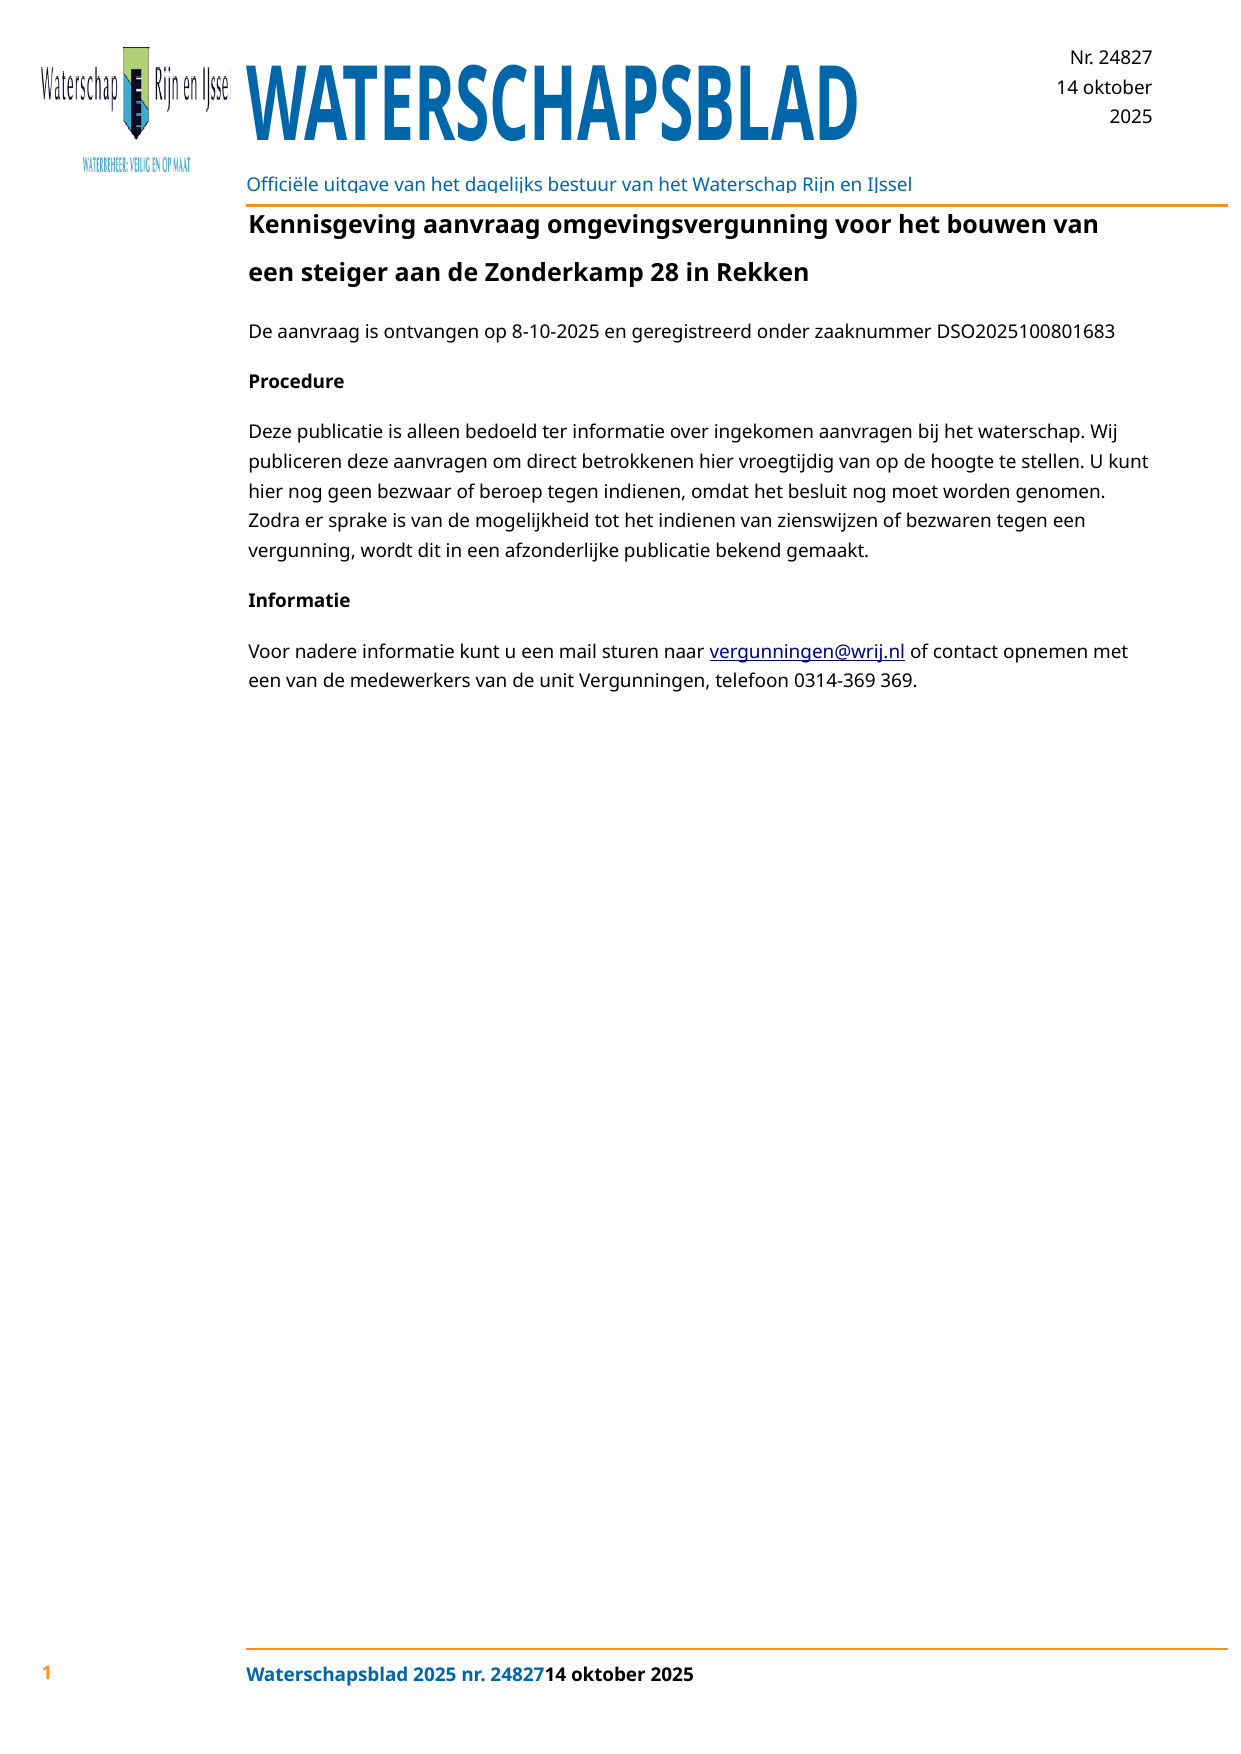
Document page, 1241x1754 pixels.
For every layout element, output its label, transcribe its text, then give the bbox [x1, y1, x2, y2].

text Voor nadere informatie kunt u een mail sturen naar vergunningen@wrij.nl of contact opnemen met een van de medewerkers van de unit Vergunningen, telefoon 0314-369 369. [248, 638, 1152, 693]
text Deze publicatie is alleen bedoeld ter informatie over ingekomen aanvragen bij het waterschap. Wij publiceren deze aanvragen om direct betrokkenen hier vroegtijdig van op de hoogte te stellen. U kunt hier nog geen bezwaar of beroep tegen indienen, omdat het besluit nog moet worden genomen. Zodra er sprake is van de mogelijkheid tot het indienen van zienswijzen of bezwaren tegen een vergunning, wordt dit in een afzonderlijke publicatie bekend gemaakt. [248, 419, 1152, 563]
picture [41, 47, 231, 172]
text Procedure [248, 368, 1152, 394]
text De aanvraag is ontvangen op 8-10-2025 en geregistreerd onder zaaknummer DSO2025100801683 [248, 318, 1152, 344]
text Kennisgeving aanvraag omgevingsvergunning voor het bouwen van een steiger aan de Zonderkamp 28 in Rekken [248, 207, 1152, 288]
text Informatie [248, 587, 1152, 613]
